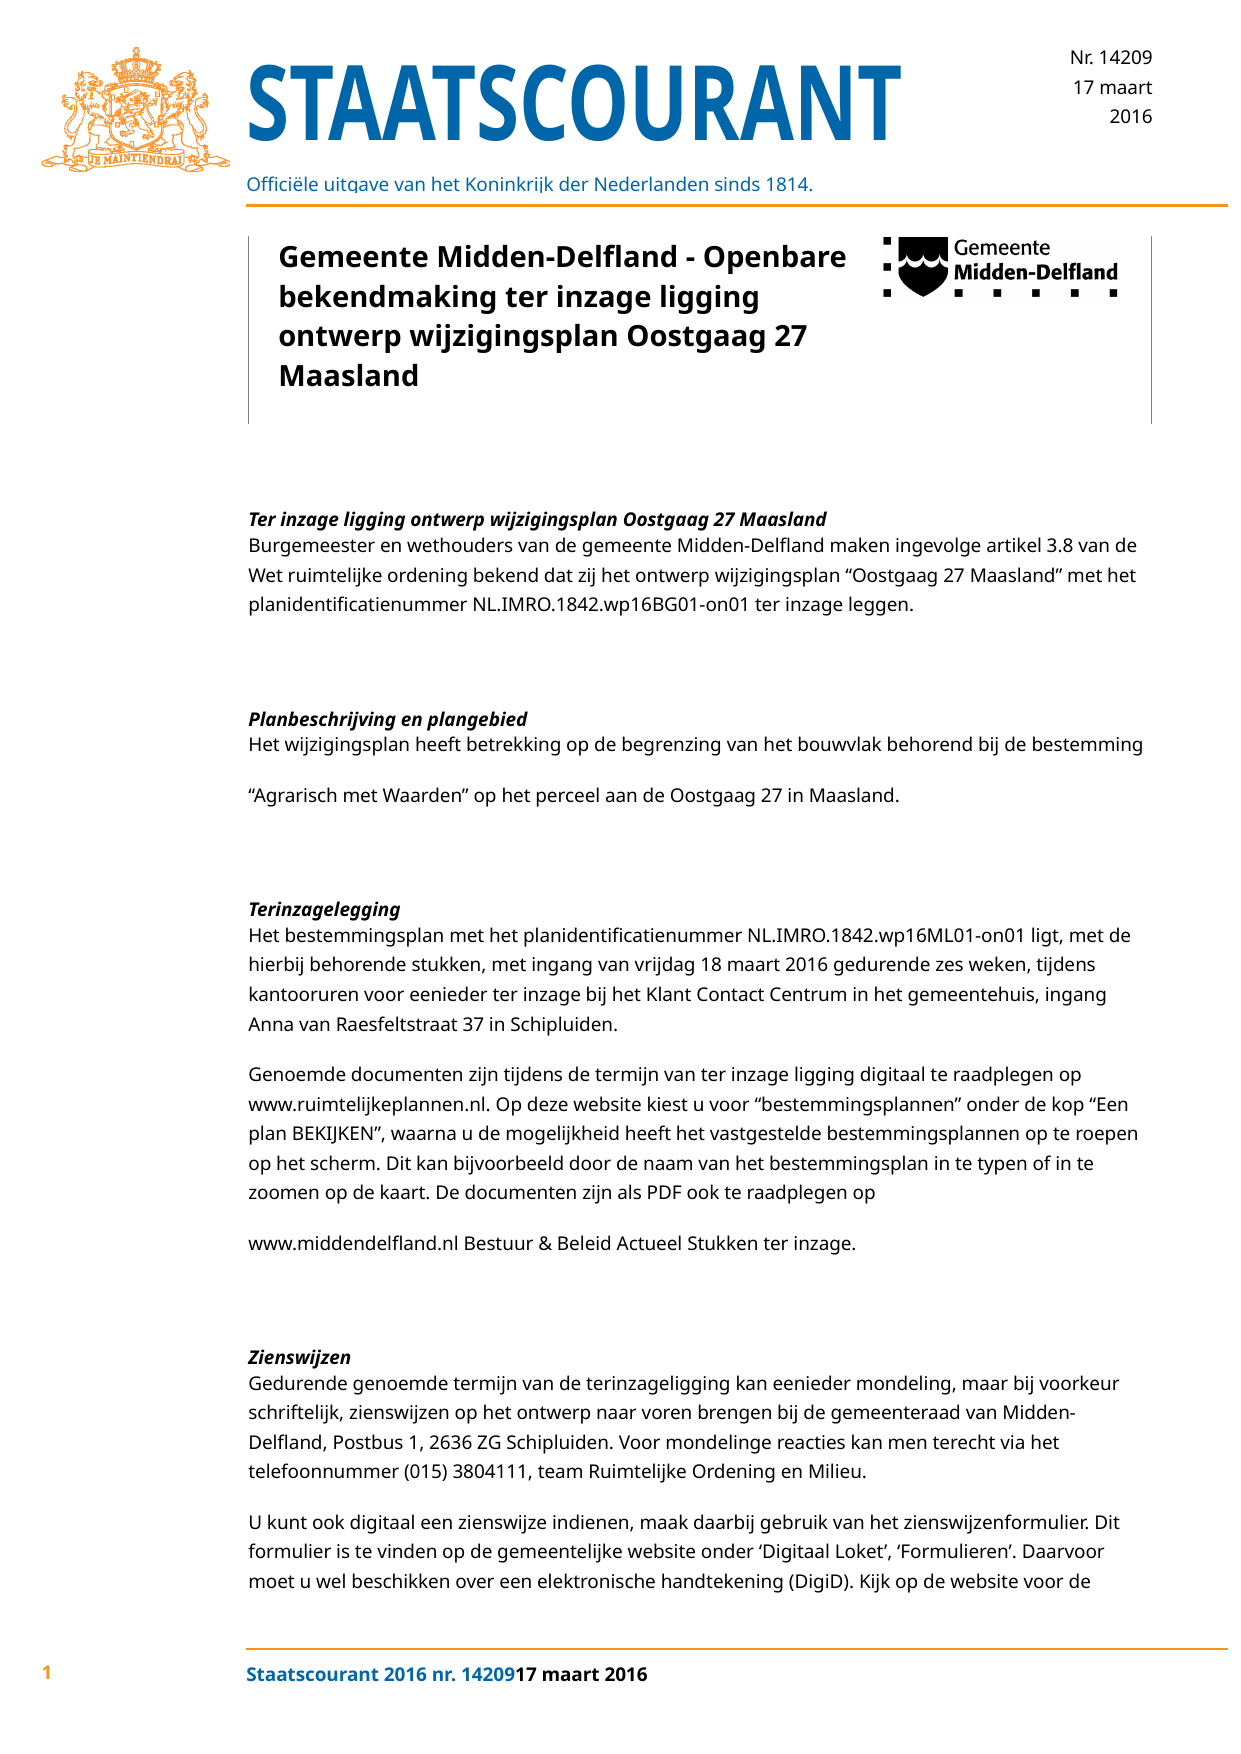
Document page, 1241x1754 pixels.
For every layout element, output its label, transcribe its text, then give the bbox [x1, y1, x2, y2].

text Het wijzigingsplan heeft betrekking op de begrenzing van het bouwvlak behorend bij de bestemming [248, 731, 1152, 757]
text Ter inzage ligging ontwerp wijzigingsplan Oostgaag 27 Maasland [248, 506, 1152, 532]
text Burgemeester en wethouders van de gemeente Midden-Delfland maken ingevolge artikel 3.8 van de Wet ruimtelijke ordening bekend dat zij het ontwerp wijzigingsplan “Oostgaag 27 Maasland” met het planidentificatienummer NL.IMRO.1842.wp16BG01-on01 ter inzage leggen. [248, 532, 1152, 617]
text U kunt ook digitaal een zienswijze indienen, maak daarbij gebruik van het zienswijzenformulier. Dit formulier is te vinden op de gemeentelijke website onder ‘Digitaal Loket’, ‘Formulieren’. Daarvoor moet u wel beschikken over een elektronische handtekening (DigiD). Kijk op de website voor de [248, 1509, 1152, 1594]
text “Agrarisch met Waarden” op het perceel aan de Oostgaag 27 in Maasland. [248, 782, 1152, 808]
text Zienswijzen [248, 1344, 1152, 1370]
text Planbeschrijving en plangebied [248, 706, 1152, 731]
text www.middendelfland.nl Bestuur & Beleid Actueel Stukken ter inzage. [248, 1230, 1152, 1256]
table_header Gemeente Midden-Delfland - Openbare bekendmaking ter inzage ligging ontwerp wijzigingsplan Oostgaag 27 Maasland [249, 236, 850, 424]
text Terinzagelegging [248, 896, 1152, 922]
text Het bestemmingsplan met het planidentificatienummer NL.IMRO.1842.wp16ML01-on01 ligt, met de hierbij behorende stukken, met ingang van vrijdag 18 maart 2016 gedurende zes weken, tijdens kantooruren voor eenieder ter inzage bij het Klant Contact Centrum in het gemeentehuis, ingang Anna van Raesfeltstraat 37 in Schipluiden. [248, 922, 1152, 1036]
picture [882, 236, 1119, 298]
picture [41, 47, 231, 172]
text Gedurende genoemde termijn van de terinzageligging kan eenieder mondeling, maar bij voorkeur schriftelijk, zienswijzen op het ontwerp naar voren brengen bij de gemeenteraad van Midden-Delfland, Postbus 1, 2636 ZG Schipluiden. Voor mondelinge reacties kan men terecht via het telefoonnummer (015) 3804111, team Ruimtelijke Ordening en Milieu. [248, 1370, 1152, 1484]
text Genoemde documenten zijn tijdens de termijn van ter inzage ligging digitaal te raadplegen op www.ruimtelijkeplannen.nl. Op deze website kiest u voor “bestemmingsplannen” onder de kop “Een plan BEKIJKEN”, waarna u de mogelijkheid heeft het vastgestelde bestemmingsplannen op te roepen op het scherm. Dit kan bijvoorbeeld door de naam van het bestemmingsplan in te typen of in te zoomen op de kaart. De documenten zijn als PDF ook te raadplegen op [248, 1061, 1152, 1205]
table_header [850, 236, 1151, 424]
